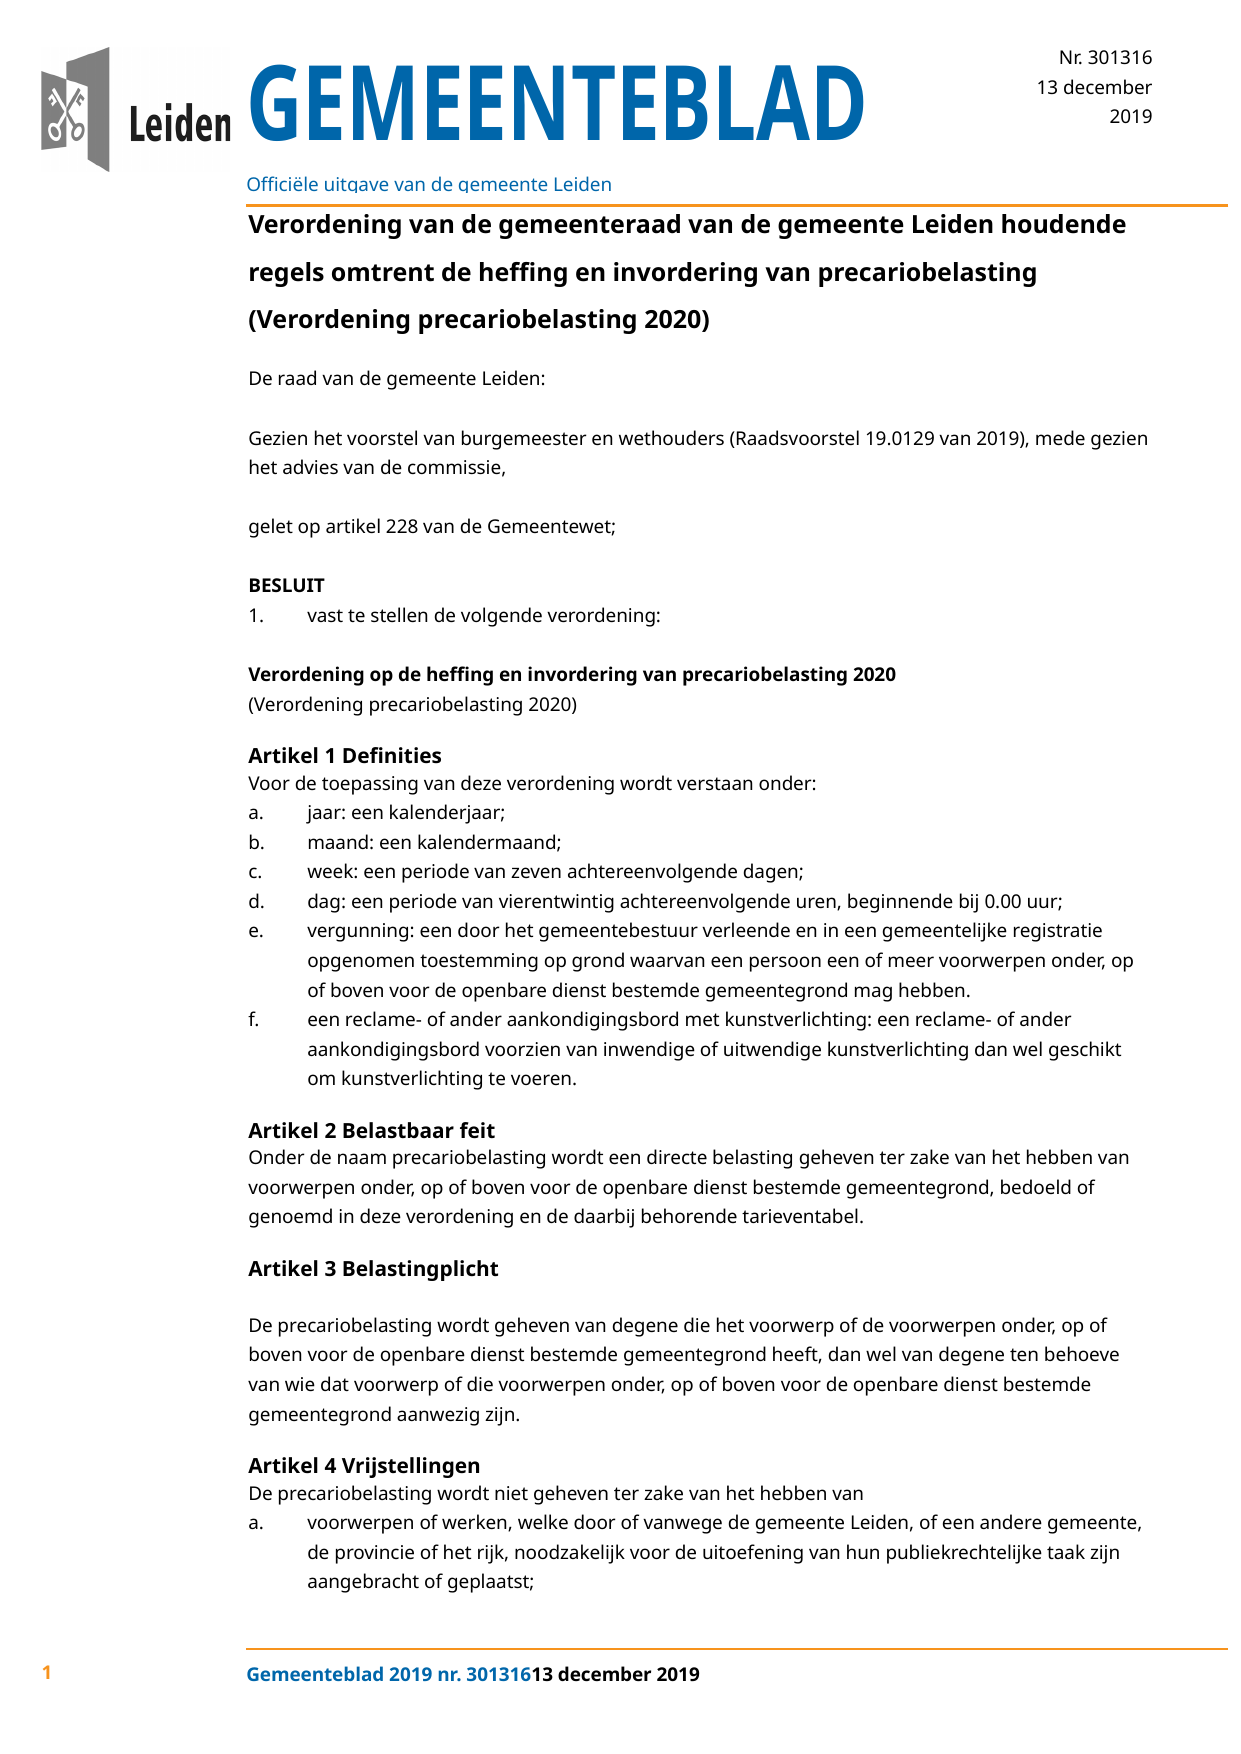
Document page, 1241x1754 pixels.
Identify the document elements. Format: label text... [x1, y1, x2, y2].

text Verordening van de gemeenteraad van de gemeente Leiden houdende regels omtrent de heffing en invordering van precariobelasting (Verordening precariobelasting 2020) [248, 207, 1152, 336]
text De precariobelasting wordt niet geheven ter zake van het hebben van [248, 1480, 1152, 1505]
text Artikel 1 Definities [248, 741, 1152, 770]
list vergunning: een door het gemeentebestuur verleende en in een gemeentelijke registratie opgenomen toestemming op grond waarvan een persoon een of meer voorwerpen onder, op of boven voor de openbare dienst bestemde gemeentegrond mag hebben. [248, 918, 1152, 1003]
list jaar: een kalenderjaar; [248, 799, 1152, 825]
list dag: een periode van vierentwintig achtereenvolgende uren, beginnende bij 0.00 uur; [248, 888, 1152, 914]
text Artikel 3 Belastingplicht [248, 1254, 1152, 1282]
text Gezien het voorstel van burgemeester en wethouders (Raadsvoorstel 19.0129 van 2019), mede gezien het advies van de commissie, [248, 425, 1152, 480]
list week: een periode van zeven achtereenvolgende dagen; [248, 858, 1152, 884]
list vast te stellen de volgende verordening: [248, 602, 1152, 628]
text De precariobelasting wordt geheven van degene die het voorwerp of de voorwerpen onder, op of boven voor de openbare dienst bestemde gemeentegrond heeft, dan wel van degene ten behoeve van wie dat voorwerp of die voorwerpen onder, op of boven voor de openbare dienst bestemde gemeentegrond aanwezig zijn. [248, 1312, 1152, 1427]
text gelet op artikel 228 van de Gemeentewet; [248, 513, 1152, 539]
text Onder de naam precariobelasting wordt een directe belasting geheven ter zake van het hebben van voorwerpen onder, op of boven voor de openbare dienst bestemde gemeentegrond, bedoeld of genoemd in deze verordening en de daarbij behorende tarieventabel. [248, 1144, 1152, 1229]
picture [41, 47, 231, 172]
text Artikel 4 Vrijstellingen [248, 1451, 1152, 1480]
text Artikel 2 Belastbaar feit [248, 1116, 1152, 1144]
text Voor de toepassing van deze verordening wordt verstaan onder: [248, 770, 1152, 796]
list voorwerpen of werken, welke door of vanwege de gemeente Leiden, of een andere gemeente, de provincie of het rijk, noodzakelijk voor de uitoefening van hun publiekrechtelijke taak zijn aangebracht of geplaatst; [248, 1509, 1152, 1594]
text De raad van de gemeente Leiden: [248, 366, 1152, 391]
list maand: een kalendermaand; [248, 829, 1152, 855]
list een reclame- of ander aankondigingsbord met kunstverlichting: een reclame- of ander aankondigingsbord voorzien van inwendige of uitwendige kunstverlichting dan wel geschikt om kunstverlichting te voeren. [248, 1006, 1152, 1091]
text Verordening op de heffing en invordering van precariobelasting 2020 [248, 661, 1152, 687]
text BESLUIT [248, 573, 1152, 598]
text (Verordening precariobelasting 2020) [248, 691, 1152, 717]
